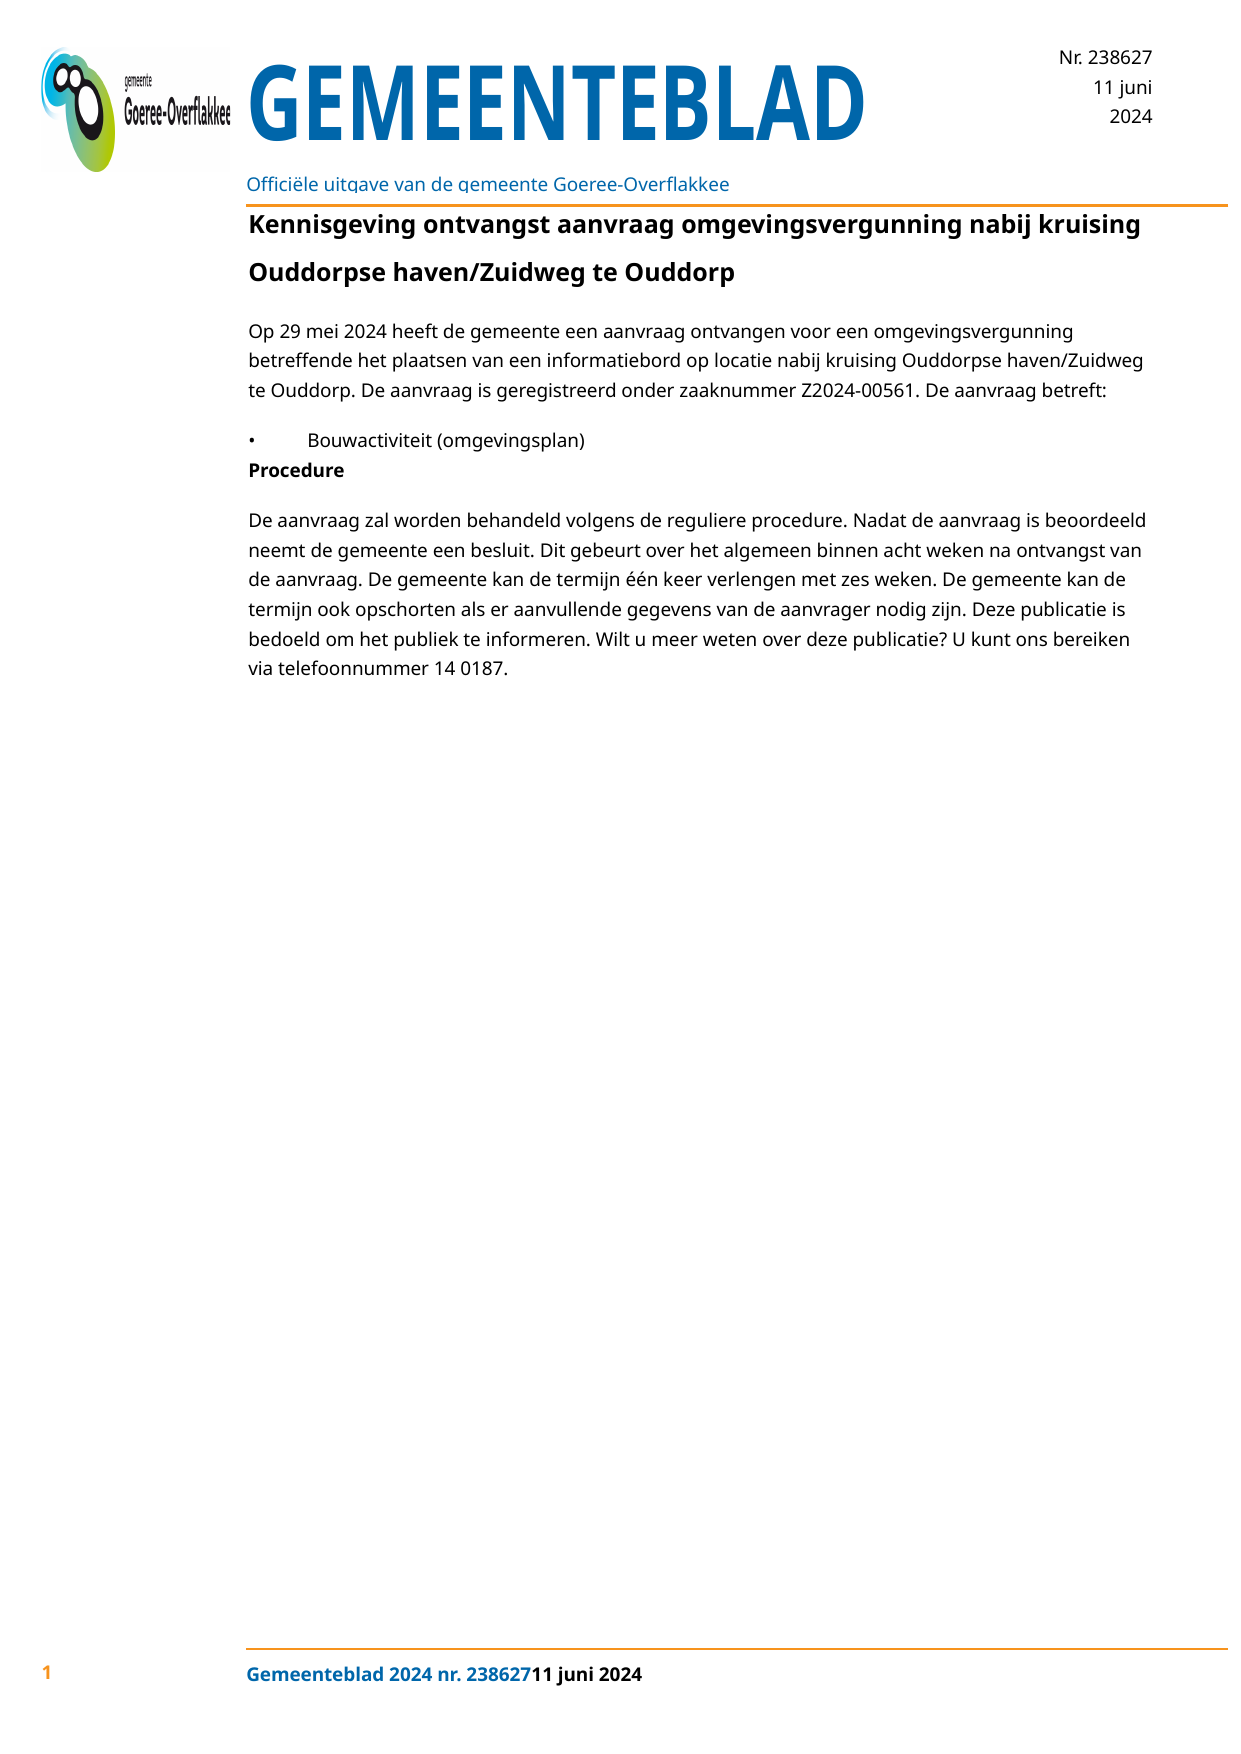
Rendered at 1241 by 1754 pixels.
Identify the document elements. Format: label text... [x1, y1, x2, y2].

text Op 29 mei 2024 heeft de gemeente een aanvraag ontvangen voor een omgevingsvergunning betreffende het plaatsen van een informatiebord op locatie nabij kruising Ouddorpse haven/Zuidweg te Ouddorp. De aanvraag is geregistreerd onder zaaknummer Z2024-00561. De aanvraag betreft: [248, 318, 1152, 403]
list Bouwactiviteit (omgevingsplan) [248, 427, 1152, 453]
text De aanvraag zal worden behandeld volgens de reguliere procedure. Nadat de aanvraag is beoordeeld neemt de gemeente een besluit. Dit gebeurt over het algemeen binnen acht weken na ontvangst van de aanvraag. De gemeente kan de termijn één keer verlengen met zes weken. De gemeente kan de termijn ook opschorten als er aanvullende gegevens van de aanvrager nodig zijn. Deze publicatie is bedoeld om het publiek te informeren. Wilt u meer weten over deze publicatie? U kunt ons bereiken via telefoonnummer 14 0187. [248, 507, 1152, 681]
text Procedure [248, 457, 1152, 483]
text Kennisgeving ontvangst aanvraag omgevingsvergunning nabij kruising Ouddorpse haven/Zuidweg te Ouddorp [248, 207, 1152, 288]
picture [41, 47, 231, 172]
